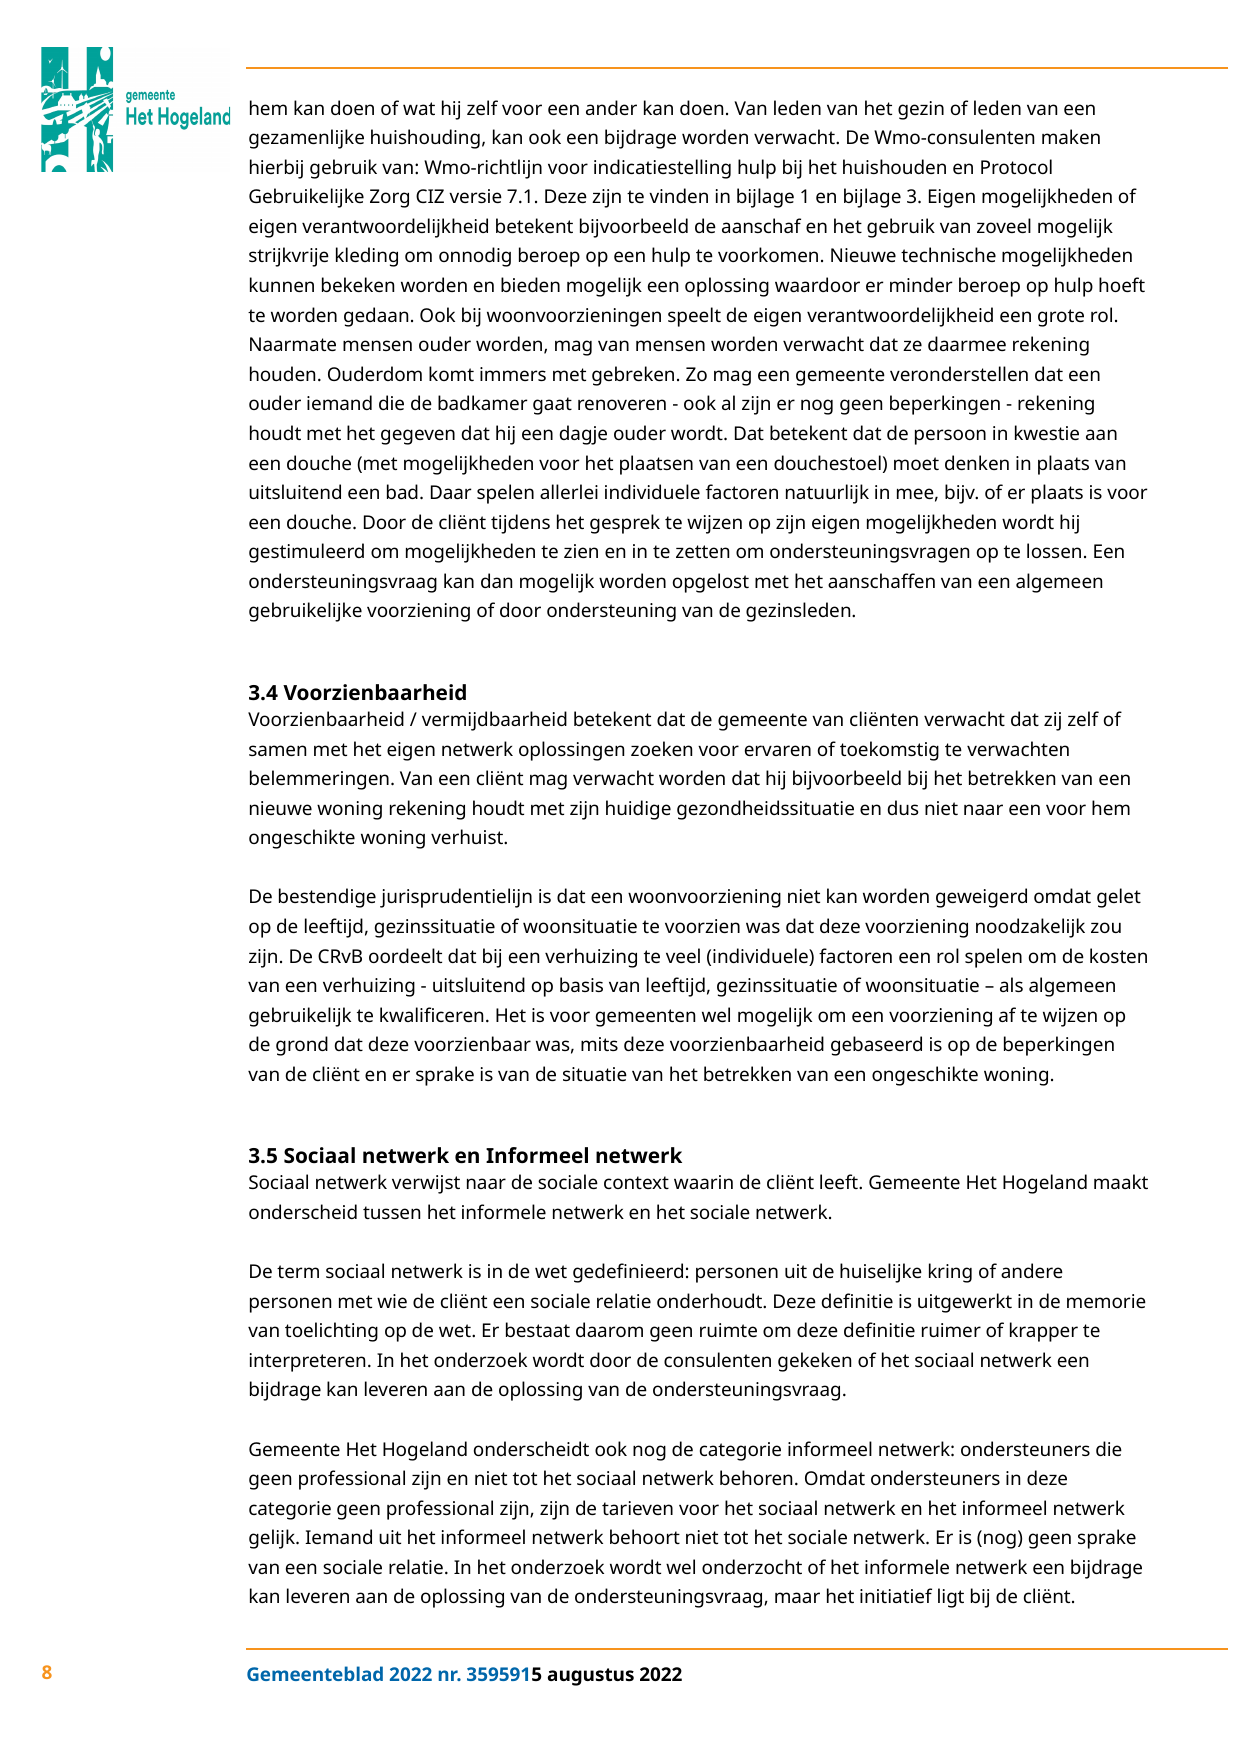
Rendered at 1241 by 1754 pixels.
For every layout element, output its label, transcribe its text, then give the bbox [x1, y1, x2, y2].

text De bestendige jurisprudentielijn is dat een woonvoorziening niet kan worden geweigerd omdat gelet op de leeftijd, gezinssituatie of woonsituatie te voorzien was dat deze voorziening noodzakelijk zou zijn. De CRvB oordeelt dat bij een verhuizing te veel (individuele) factoren een rol spelen om de kosten van een verhuizing - uitsluitend op basis van leeftijd, gezinssituatie of woonsituatie – als algemeen gebruikelijk te kwalificeren. Het is voor gemeenten wel mogelijk om een voorziening af te wijzen op de grond dat deze voorzienbaar was, mits deze voorzienbaarheid gebaseerd is op de beperkingen van de cliënt en er sprake is van de situatie van het betrekken van een ongeschikte woning. [248, 884, 1152, 1087]
text De term sociaal netwerk is in de wet gedefinieerd: personen uit de huiselijke kring of andere personen met wie de cliënt een sociale relatie onderhoudt. Deze definitie is uitgewerkt in de memorie van toelichting op de wet. Er bestaat daarom geen ruimte om deze definitie ruimer of krapper te interpreteren. In het onderzoek wordt door de consulenten gekeken of het sociaal netwerk een bijdrage kan leveren aan de oplossing van de ondersteuningsvraag. [248, 1258, 1152, 1402]
text 3.5 Sociaal netwerk en Informeel netwerk [248, 1141, 1152, 1169]
text 3.4 Voorzienbaarheid [248, 678, 1152, 706]
text Gemeente Het Hogeland onderscheidt ook nog de categorie informeel netwerk: ondersteuners die geen professional zijn en niet tot het sociaal netwerk behoren. Omdat ondersteuners in deze categorie geen professional zijn, zijn de tarieven voor het sociaal netwerk en het informeel netwerk gelijk. Iemand uit het informeel netwerk behoort niet tot het sociale netwerk. Er is (nog) geen sprake van een sociale relatie. In het onderzoek wordt wel onderzocht of het informele netwerk een bijdrage kan leveren aan de oplossing van de ondersteuningsvraag, maar het initiatief ligt bij de cliënt. [248, 1436, 1152, 1609]
text Voorzienbaarheid / vermijdbaarheid betekent dat de gemeente van cliënten verwacht dat zij zelf of samen met het eigen netwerk oplossingen zoeken voor ervaren of toekomstig te verwachten belemmeringen. Van een cliënt mag verwacht worden dat hij bijvoorbeeld bij het betrekken van een nieuwe woning rekening houdt met zijn huidige gezondheidssituatie en dus niet naar een voor hem ongeschikte woning verhuist. [248, 706, 1152, 850]
text Sociaal netwerk verwijst naar de sociale context waarin de cliënt leeft. Gemeente Het Hogeland maakt onderscheid tussen het informele netwerk en het sociale netwerk. [248, 1169, 1152, 1225]
text hem kan doen of wat hij zelf voor een ander kan doen. Van leden van het gezin of leden van een gezamenlijke huishouding, kan ook een bijdrage worden verwacht. De Wmo-consulenten maken hierbij gebruik van: Wmo-richtlijn voor indicatiestelling hulp bij het huishouden en Protocol Gebruikelijke Zorg CIZ versie 7.1. Deze zijn te vinden in bijlage 1 en bijlage 3. Eigen mogelijkheden of eigen verantwoordelijkheid betekent bijvoorbeeld de aanschaf en het gebruik van zoveel mogelijk strijkvrije kleding om onnodig beroep op een hulp te voorkomen. Nieuwe technische mogelijkheden kunnen bekeken worden en bieden mogelijk een oplossing waardoor er minder beroep op hulp hoeft te worden gedaan. Ook bij woonvoorzieningen speelt de eigen verantwoordelijkheid een grote rol. Naarmate mensen ouder worden, mag van mensen worden verwacht dat ze daarmee rekening houden. Ouderdom komt immers met gebreken. Zo mag een gemeente veronderstellen dat een ouder iemand die de badkamer gaat renoveren - ook al zijn er nog geen beperkingen - rekening houdt met het gegeven dat hij een dagje ouder wordt. Dat betekent dat de persoon in kwestie aan een douche (met mogelijkheden voor het plaatsen van een douchestoel) moet denken in plaats van uitsluitend een bad. Daar spelen allerlei individuele factoren natuurlijk in mee, bijv. of er plaats is voor een douche. Door de cliënt tijdens het gesprek te wijzen op zijn eigen mogelijkheden wordt hij gestimuleerd om mogelijkheden te zien en in te zetten om ondersteuningsvragen op te lossen. Een ondersteuningsvraag kan dan mogelijk worden opgelost met het aanschaffen van een algemeen gebruikelijke voorziening of door ondersteuning van de gezinsleden. [248, 95, 1152, 623]
picture [41, 47, 231, 172]
